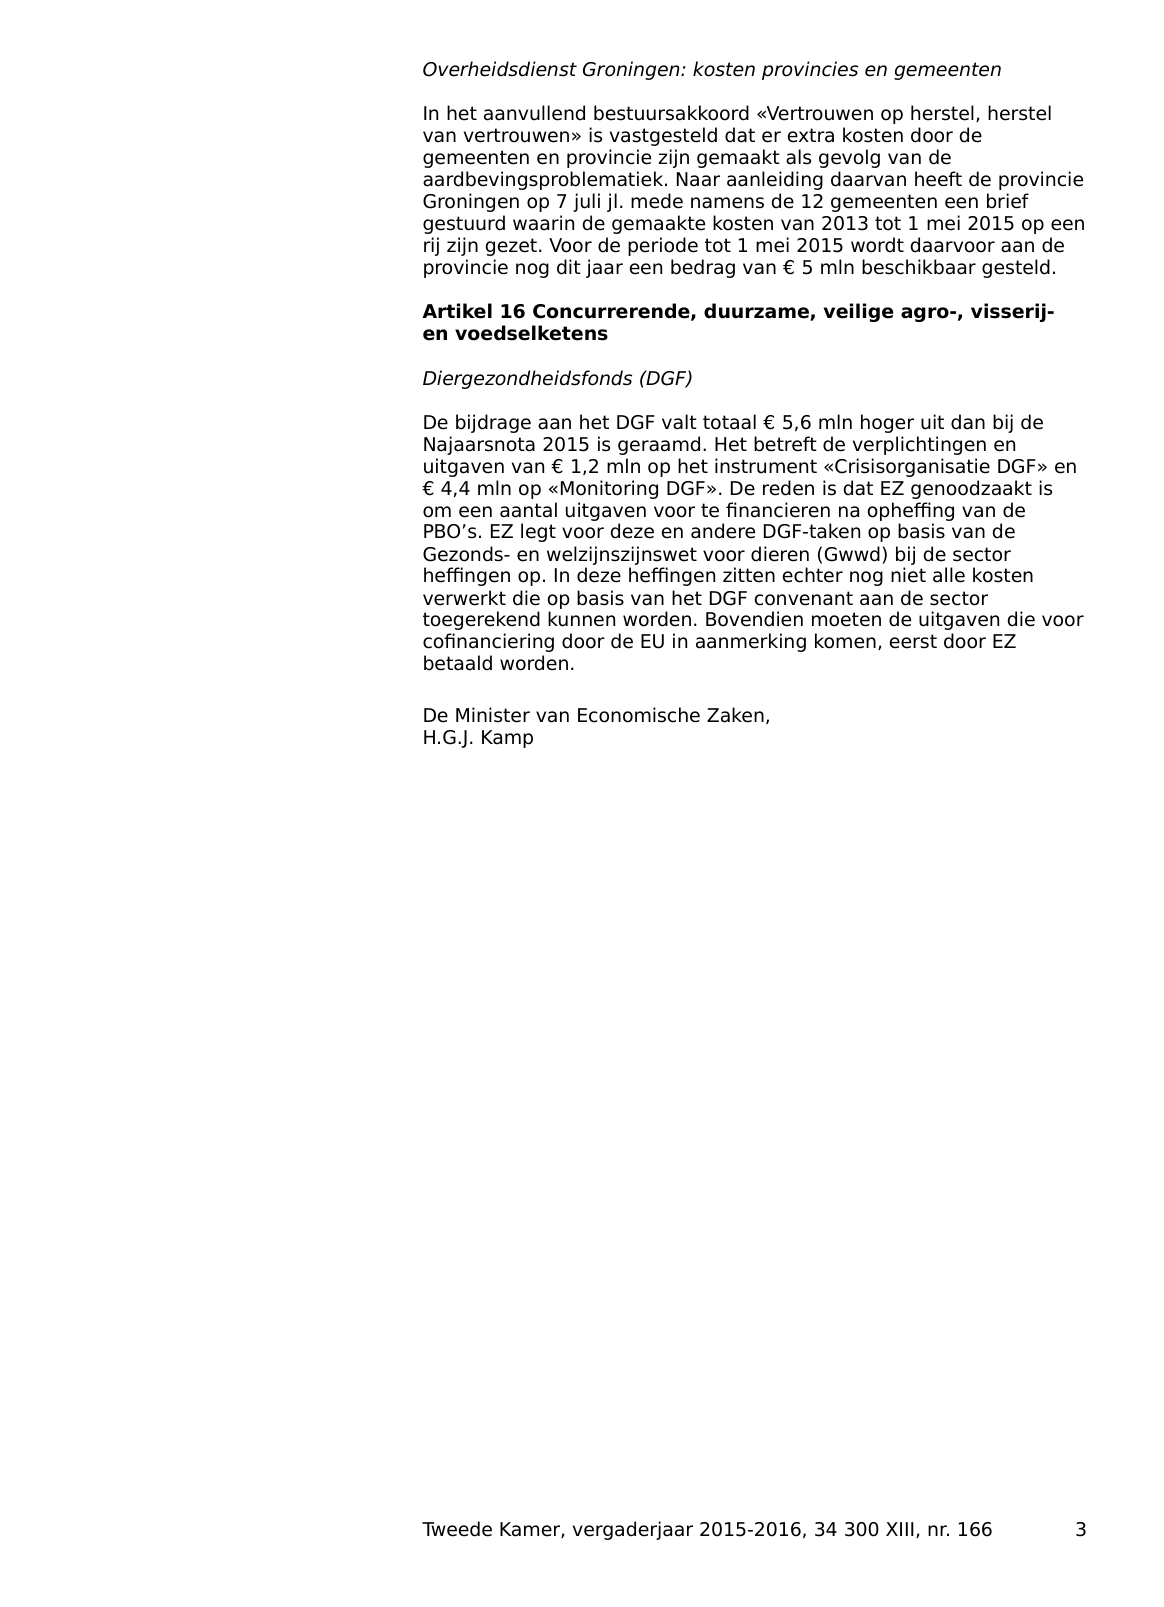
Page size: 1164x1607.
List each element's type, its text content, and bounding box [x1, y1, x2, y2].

text De Minister van Economische Zaken, H.G.J. Kamp [422, 705, 1087, 749]
subtitle Diergezondheidsfonds (DGF) [422, 367, 1087, 389]
subtitle Artikel 16 Concurrerende, duurzame, veilige agro-, visserij- en voedselketens [422, 301, 1087, 345]
subtitle Overheidsdienst Groningen: kosten provincies en gemeenten [422, 59, 1087, 81]
text In het aanvullend bestuursakkoord «Vertrouwen op herstel, herstel van vertrouwen» is vastgesteld dat er extra kosten door de gemeenten en provincie zijn gemaakt als gevolg van de aardbevingsproblematiek. Naar aanleiding daarvan heeft de provincie Groningen op 7 juli jl. mede namens de 12 gemeenten een brief gestuurd waarin de gemaakte kosten van 2013 tot 1 mei 2015 op een rij zijn gezet. Voor de periode tot 1 mei 2015 wordt daarvoor aan de provincie nog dit jaar een bedrag van € 5 mln beschikbaar gesteld. [422, 103, 1087, 279]
text De bijdrage aan het DGF valt totaal € 5,6 mln hoger uit dan bij de Najaarsnota 2015 is geraamd. Het betreft de verplichtingen en uitgaven van € 1,2 mln op het instrument «Crisisorganisatie DGF» en € 4,4 mln op «Monitoring DGF». De reden is dat EZ genoodzaakt is om een aantal uitgaven voor te financieren na opheffing van de PBO’s. EZ legt voor deze en andere DGF-taken op basis van de Gezonds- en welzijnszijnswet voor dieren (Gwwd) bij de sector heffingen op. In deze heffingen zitten echter nog niet alle kosten verwerkt die op basis van het DGF convenant aan de sector toegerekend kunnen worden. Bovendien moeten de uitgaven die voor cofinanciering door de EU in aanmerking komen, eerst door EZ betaald worden. [422, 412, 1087, 675]
